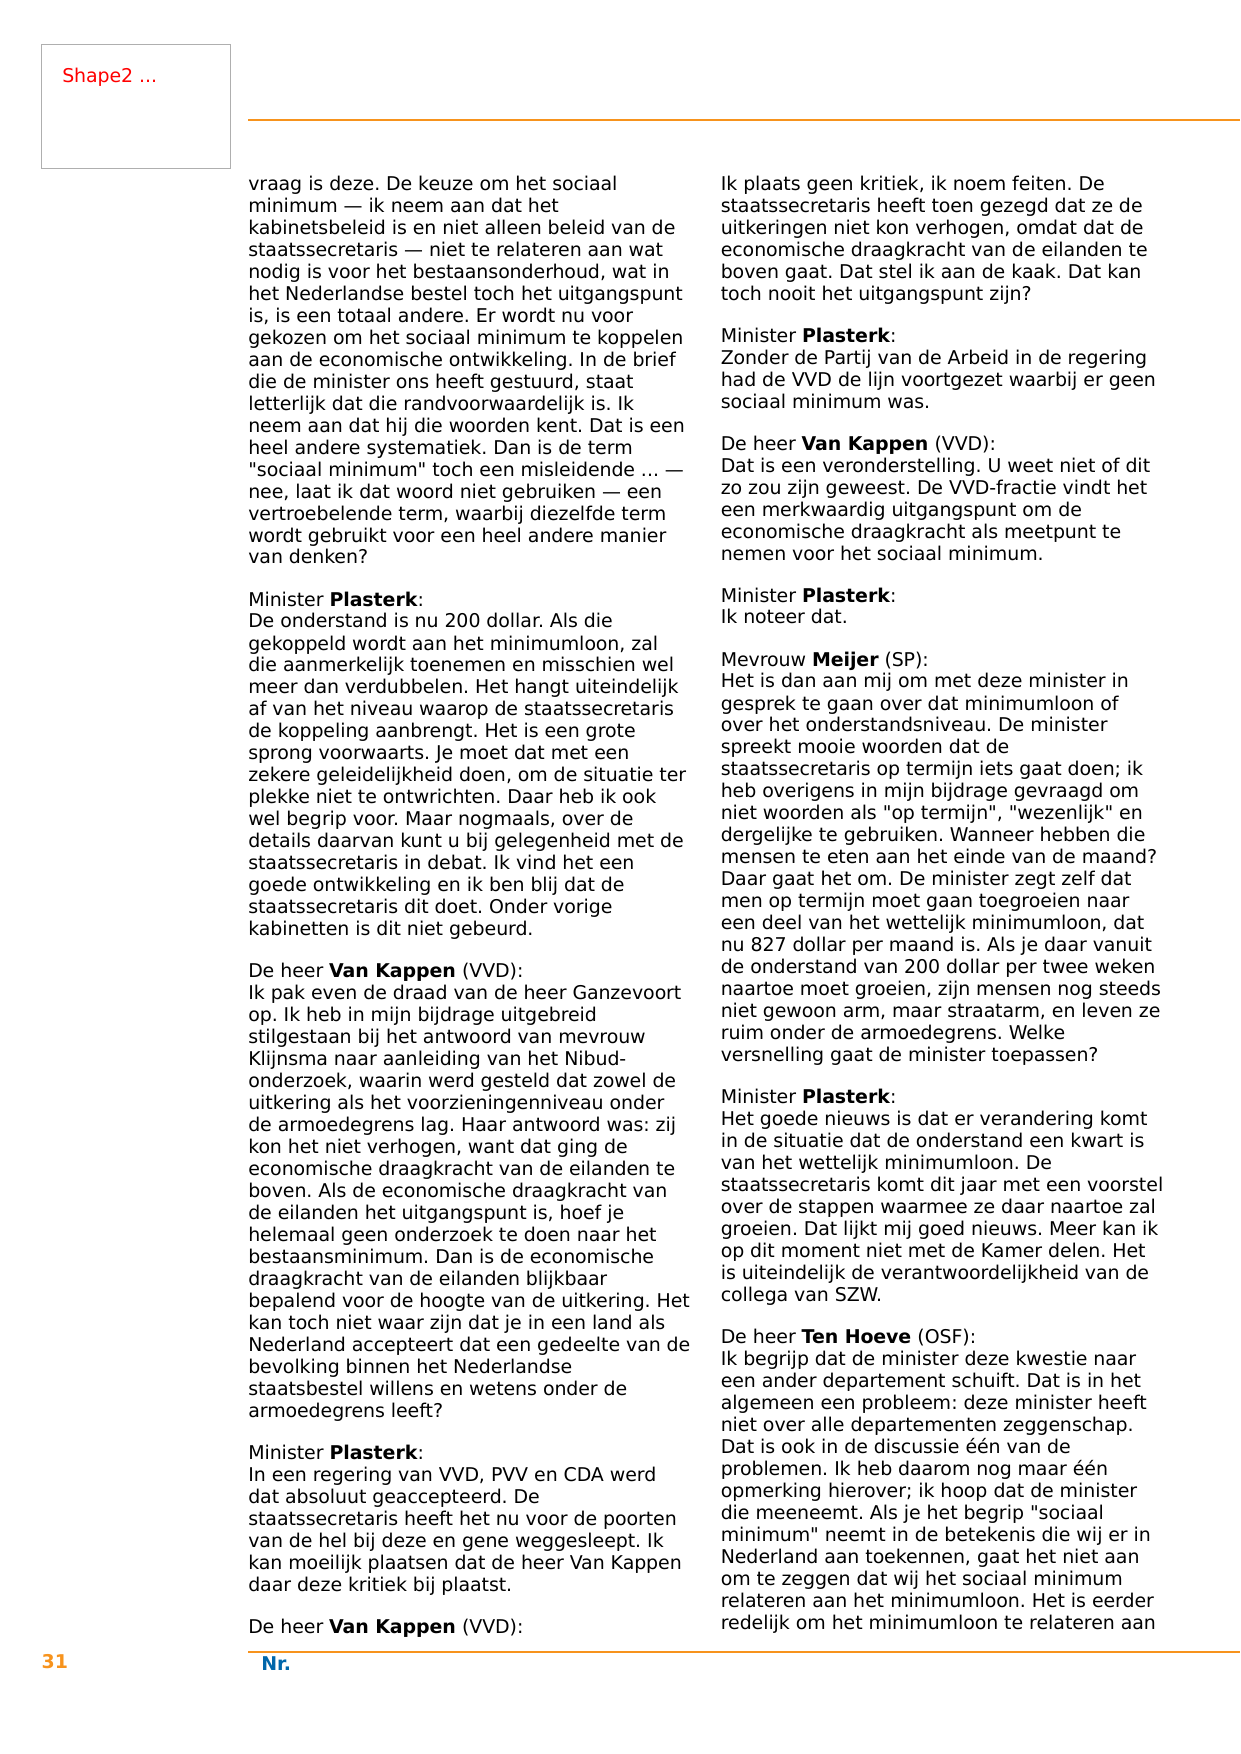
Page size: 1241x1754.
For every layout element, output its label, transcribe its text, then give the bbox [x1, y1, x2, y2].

text Minister Plasterk: [721, 1086, 1163, 1108]
text Ik begrijp dat de minister deze kwestie naar een ander departement schuift. Dat is in het algemeen een probleem: deze minister heeft niet over alle departementen zeggenschap. Dat is ook in de discussie één van de problemen. Ik heb daarom nog maar één opmerking hierover; ik hoop dat de minister die meeneemt. Als je het begrip "sociaal minimum" neemt in de betekenis die wij er in Nederland aan toekennen, gaat het niet aan om te zeggen dat wij het sociaal minimum relateren aan het minimumloon. Het is eerder redelijk om het minimumloon te relateren aan [721, 1348, 1163, 1633]
text Minister Plasterk: [721, 325, 1163, 347]
text Ik pak even de draad van de heer Ganzevoort op. Ik heb in mijn bijdrage uitgebreid stilgestaan bij het antwoord van mevrouw Klijnsma naar aanleiding van het Nibud-onderzoek, waarin werd gesteld dat zowel de uitkering als het voorzieningenniveau onder de armoedegrens lag. Haar antwoord was: zij kon het niet verhogen, want dat ging de economische draagkracht van de eilanden te boven. Als de economische draagkracht van de eilanden het uitgangspunt is, hoef je helemaal geen onderzoek te doen naar het bestaansminimum. Dan is de economische draagkracht van de eilanden blijkbaar bepalend voor de hoogte van de uitkering. Het kan toch niet waar zijn dat je in een land als Nederland accepteert dat een gedeelte van de bevolking binnen het Nederlandse staatsbestel willens en wetens onder de armoedegrens leeft? [248, 982, 691, 1422]
text Dat is een veronderstelling. U weet niet of dit zo zou zijn geweest. De VVD-fractie vindt het een merkwaardig uitgangspunt om de economische draagkracht als meetpunt te nemen voor het sociaal minimum. [721, 454, 1163, 564]
text Het goede nieuws is dat er verandering komt in de situatie dat de onderstand een kwart is van het wettelijk minimumloon. De staatssecretaris komt dit jaar met een voorstel over de stappen waarmee ze daar naartoe zal groeien. Dat lijkt mij goed nieuws. Meer kan ik op dit moment niet met de Kamer delen. Het is uiteindelijk de verantwoordelijkheid van de collega van SZW. [721, 1108, 1163, 1306]
text Minister Plasterk: [248, 588, 691, 610]
text In een regering van VVD, PVV en CDA werd dat absoluut geaccepteerd. De staatssecretaris heeft het nu voor de poorten van de hel bij deze en gene weggesleept. Ik kan moeilijk plaatsen dat de heer Van Kappen daar deze kritiek bij plaatst. [248, 1464, 691, 1596]
text Minister Plasterk: [721, 584, 1163, 606]
text Het is dan aan mij om met deze minister in gesprek te gaan over dat minimumloon of over het onderstandsniveau. De minister spreekt mooie woorden dat de staatssecretaris op termijn iets gaat doen; ik heb overigens in mijn bijdrage gevraagd om niet woorden als "op termijn", "wezenlijk" en dergelijke te gebruiken. Wanneer hebben die mensen te eten aan het einde van de maand? Daar gaat het om. De minister zegt zelf dat men op termijn moet gaan toegroeien naar een deel van het wettelijk minimumloon, dat nu 827 dollar per maand is. Als je daar vanuit de onderstand van 200 dollar per twee weken naartoe moet groeien, zijn mensen nog steeds niet gewoon arm, maar straatarm, en leven ze ruim onder de armoedegrens. Welke versnelling gaat de minister toepassen? [721, 670, 1163, 1066]
text De onderstand is nu 200 dollar. Als die gekoppeld wordt aan het minimumloon, zal die aanmerkelijk toenemen en misschien wel meer dan verdubbelen. Het hangt uiteindelijk af van het niveau waarop de staatssecretaris de koppeling aanbrengt. Het is een grote sprong voorwaarts. Je moet dat met een zekere geleidelijkheid doen, om de situatie ter plekke niet te ontwrichten. Daar heb ik ook wel begrip voor. Maar nogmaals, over de details daarvan kunt u bij gelegenheid met de staatssecretaris in debat. Ik vind het een goede ontwikkeling en ik ben blij dat de staatssecretaris dit doet. Onder vorige kabinetten is dit niet gebeurd. [248, 610, 691, 940]
text Zonder de Partij van de Arbeid in de regering had de VVD de lijn voortgezet waarbij er geen sociaal minimum was. [721, 347, 1163, 413]
text Ik noteer dat. [721, 606, 1163, 628]
text vraag is deze. De keuze om het sociaal minimum — ik neem aan dat het kabinetsbeleid is en niet alleen beleid van de staatssecretaris — niet te relateren aan wat nodig is voor het bestaansonderhoud, wat in het Nederlandse bestel toch het uitgangspunt is, is een totaal andere. Er wordt nu voor gekozen om het sociaal minimum te koppelen aan de economische ontwikkeling. In de brief die de minister ons heeft gestuurd, staat letterlijk dat die randvoorwaardelijk is. Ik neem aan dat hij die woorden kent. Dat is een heel andere systematiek. Dan is de term "sociaal minimum" toch een misleidende ... — nee, laat ik dat woord niet gebruiken — een vertroebelende term, waarbij diezelfde term wordt gebruikt voor een heel andere manier van denken? [248, 173, 691, 568]
text Mevrouw Meijer (SP): [721, 648, 1163, 670]
text De heer Van Kappen (VVD): [721, 433, 1163, 454]
text Minister Plasterk: [248, 1442, 691, 1464]
text De heer Van Kappen (VVD): [248, 1616, 691, 1637]
text Ik plaats geen kritiek, ik noem feiten. De staatssecretaris heeft toen gezegd dat ze de uitkeringen niet kon verhogen, omdat dat de economische draagkracht van de eilanden te boven gaat. Dat stel ik aan de kaak. Dat kan toch nooit het uitgangspunt zijn? [721, 173, 1163, 305]
text De heer Ten Hoeve (OSF): [721, 1326, 1163, 1348]
text De heer Van Kappen (VVD): [248, 960, 691, 982]
